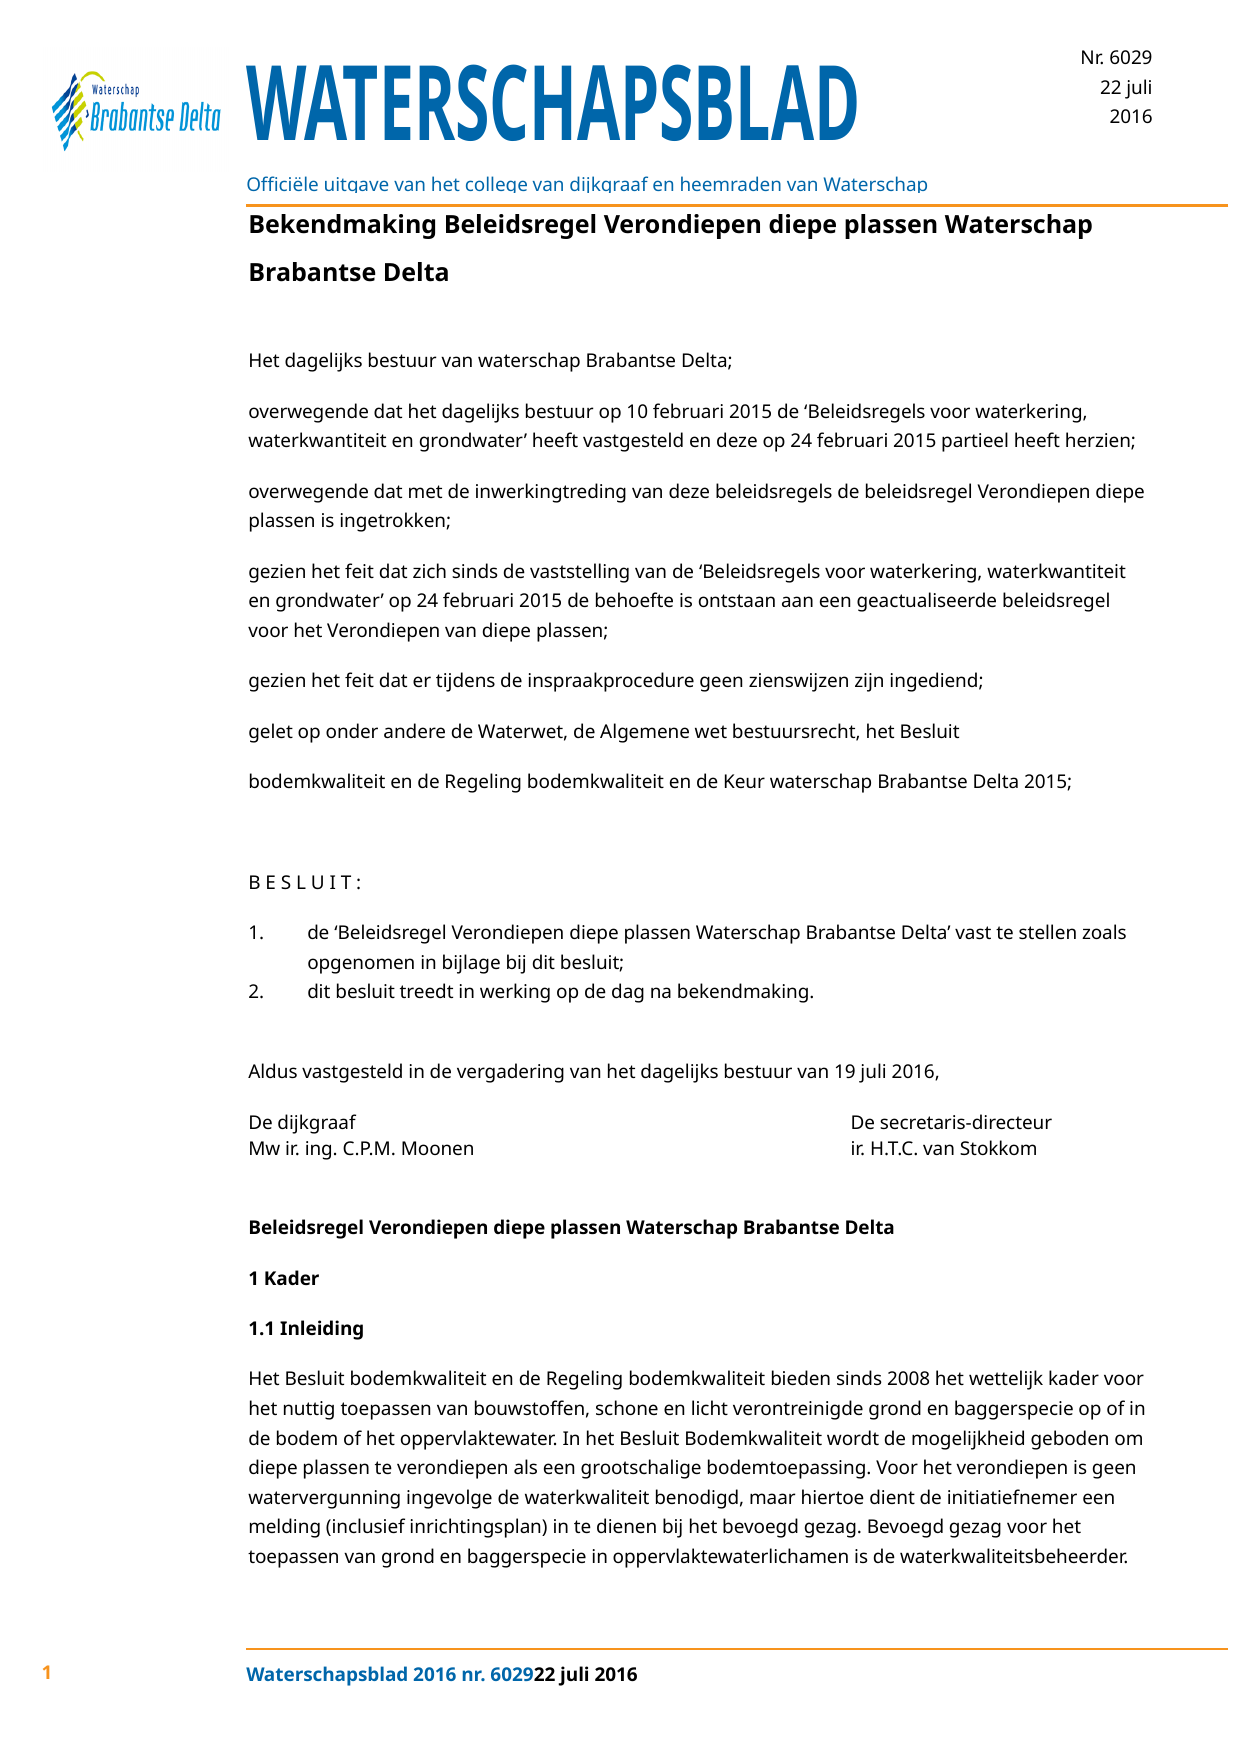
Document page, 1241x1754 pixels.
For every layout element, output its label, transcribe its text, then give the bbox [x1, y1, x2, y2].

table_cell [549, 1135, 850, 1161]
text gelet op onder andere de Waterwet, de Algemene wet bestuursrecht, het Besluit [248, 718, 1152, 744]
text overwegende dat met de inwerkingtreding van deze beleidsregels de beleidsregel Verondiepen diepe plassen is ingetrokken; [248, 478, 1152, 533]
table_header [549, 1109, 850, 1135]
table_cell ir. H.T.C. van Stokkom [850, 1135, 1152, 1161]
table_header De secretaris-directeur [850, 1109, 1152, 1135]
list de ‘Beleidsregel Verondiepen diepe plassen Waterschap Brabantse Delta’ vast te stellen zoals opgenomen in bijlage bij dit besluit; [248, 919, 1152, 975]
table_cell Mw ir. ing. C.P.M. Moonen [248, 1135, 549, 1161]
text Beleidsregel Verondiepen diepe plassen Waterschap Brabantse Delta [248, 1214, 1152, 1240]
text overwegende dat het dagelijks bestuur op 10 februari 2015 de ‘Beleidsregels voor waterkering, waterkwantiteit en grondwater’ heeft vastgesteld en deze op 24 februari 2015 partieel heeft herzien; [248, 398, 1152, 453]
text gezien het feit dat zich sinds de vaststelling van de ‘Beleidsregels voor waterkering, waterkwantiteit en grondwater’ op 24 februari 2015 de behoefte is ontstaan aan een geactualiseerde beleidsregel voor het Verondiepen van diepe plassen; [248, 558, 1152, 643]
text bodemkwaliteit en de Regeling bodemkwaliteit en de Keur waterschap Brabantse Delta 2015; [248, 768, 1152, 794]
text Bekendmaking Beleidsregel Verondiepen diepe plassen Waterschap Brabantse Delta [248, 207, 1152, 288]
table_header De dijkgraaf [248, 1109, 549, 1135]
text Het dagelijks bestuur van waterschap Brabantse Delta; [248, 347, 1152, 373]
text Het Besluit bodemkwaliteit en de Regeling bodemkwaliteit bieden sinds 2008 het wettelijk kader voor het nuttig toepassen van bouwstoffen, schone en licht verontreinigde grond en baggerspecie op of in de bodem of het oppervlaktewater. In het Besluit Bodemkwaliteit wordt de mogelijkheid geboden om diepe plassen te verondiepen als een grootschalige bodemtoepassing. Voor het verondiepen is geen watervergunning ingevolge de waterkwaliteit benodigd, maar hiertoe dient de initiatiefnemer een melding (inclusief inrichtingsplan) in te dienen bij het bevoegd gezag. Bevoegd gezag voor het toepassen van grond en baggerspecie in oppervlaktewaterlichamen is de waterkwaliteitsbeheerder. [248, 1366, 1152, 1569]
list dit besluit treedt in werking op de dag na bekendmaking. [248, 979, 1152, 1004]
text Aldus vastgesteld in de vergadering van het dagelijks bestuur van 19 juli 2016, [248, 1059, 1152, 1084]
text B E S L U I T : [248, 869, 1152, 895]
text gezien het feit dat er tijdens de inspraakprocedure geen zienswijzen zijn ingediend; [248, 667, 1152, 693]
text 1 Kader [248, 1265, 1152, 1291]
picture [41, 47, 231, 172]
text 1.1 Inleiding [248, 1315, 1152, 1341]
